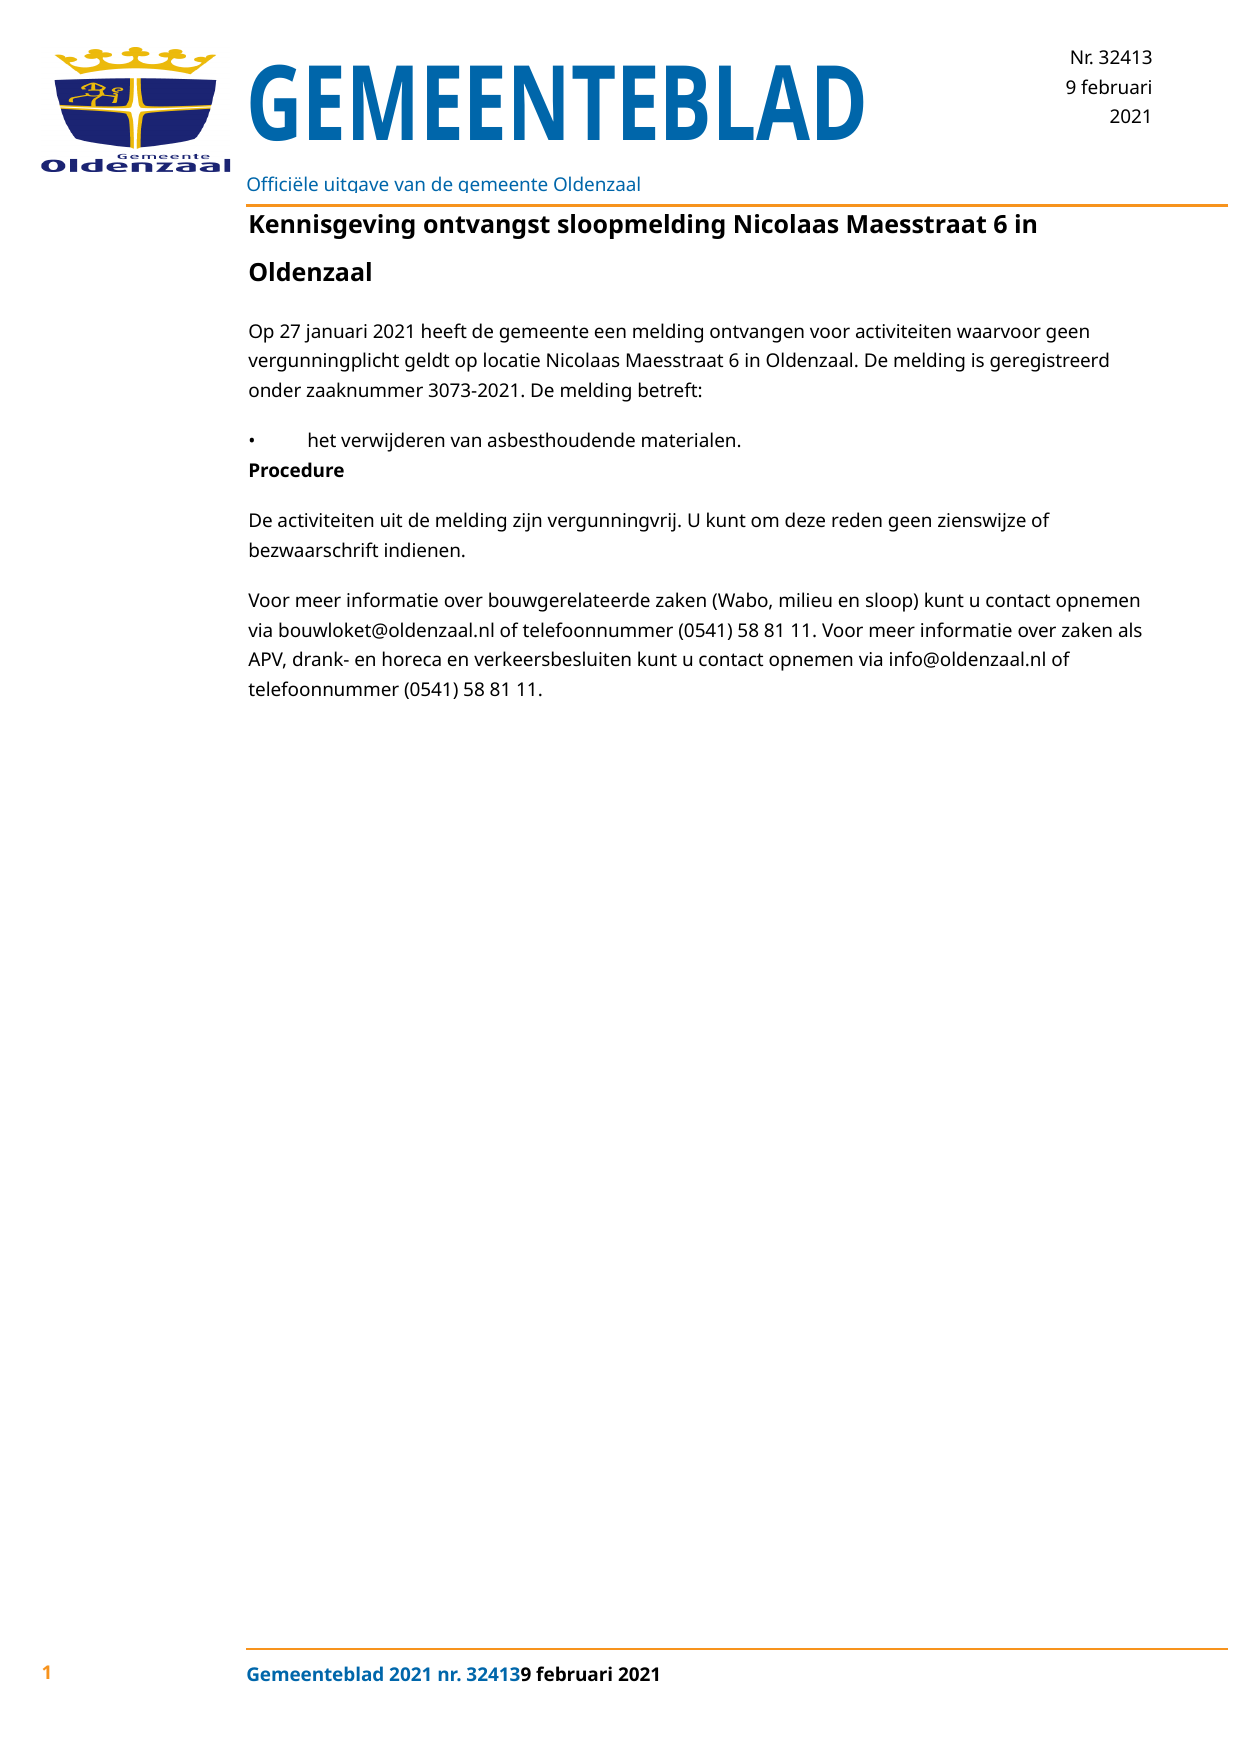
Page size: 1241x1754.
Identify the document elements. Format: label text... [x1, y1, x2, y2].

text Voor meer informatie over bouwgerelateerde zaken (Wabo, milieu en sloop) kunt u contact opnemen via bouwloket@oldenzaal.nl of telefoonnummer (0541) 58 81 11. Voor meer informatie over zaken als APV, drank- en horeca en verkeersbesluiten kunt u contact opnemen via info@oldenzaal.nl of telefoonnummer (0541) 58 81 11. [248, 587, 1152, 702]
text Procedure [248, 457, 1152, 483]
picture [41, 47, 231, 172]
text De activiteiten uit de melding zijn vergunningvrij. U kunt om deze reden geen zienswijze of bezwaarschrift indienen. [248, 507, 1152, 563]
text Kennisgeving ontvangst sloopmelding Nicolaas Maesstraat 6 in Oldenzaal [248, 207, 1152, 288]
text Op 27 januari 2021 heeft de gemeente een melding ontvangen voor activiteiten waarvoor geen vergunningplicht geldt op locatie Nicolaas Maesstraat 6 in Oldenzaal. De melding is geregistreerd onder zaaknummer 3073-2021. De melding betreft: [248, 318, 1152, 403]
list het verwijderen van asbesthoudende materialen. [248, 427, 1152, 453]
